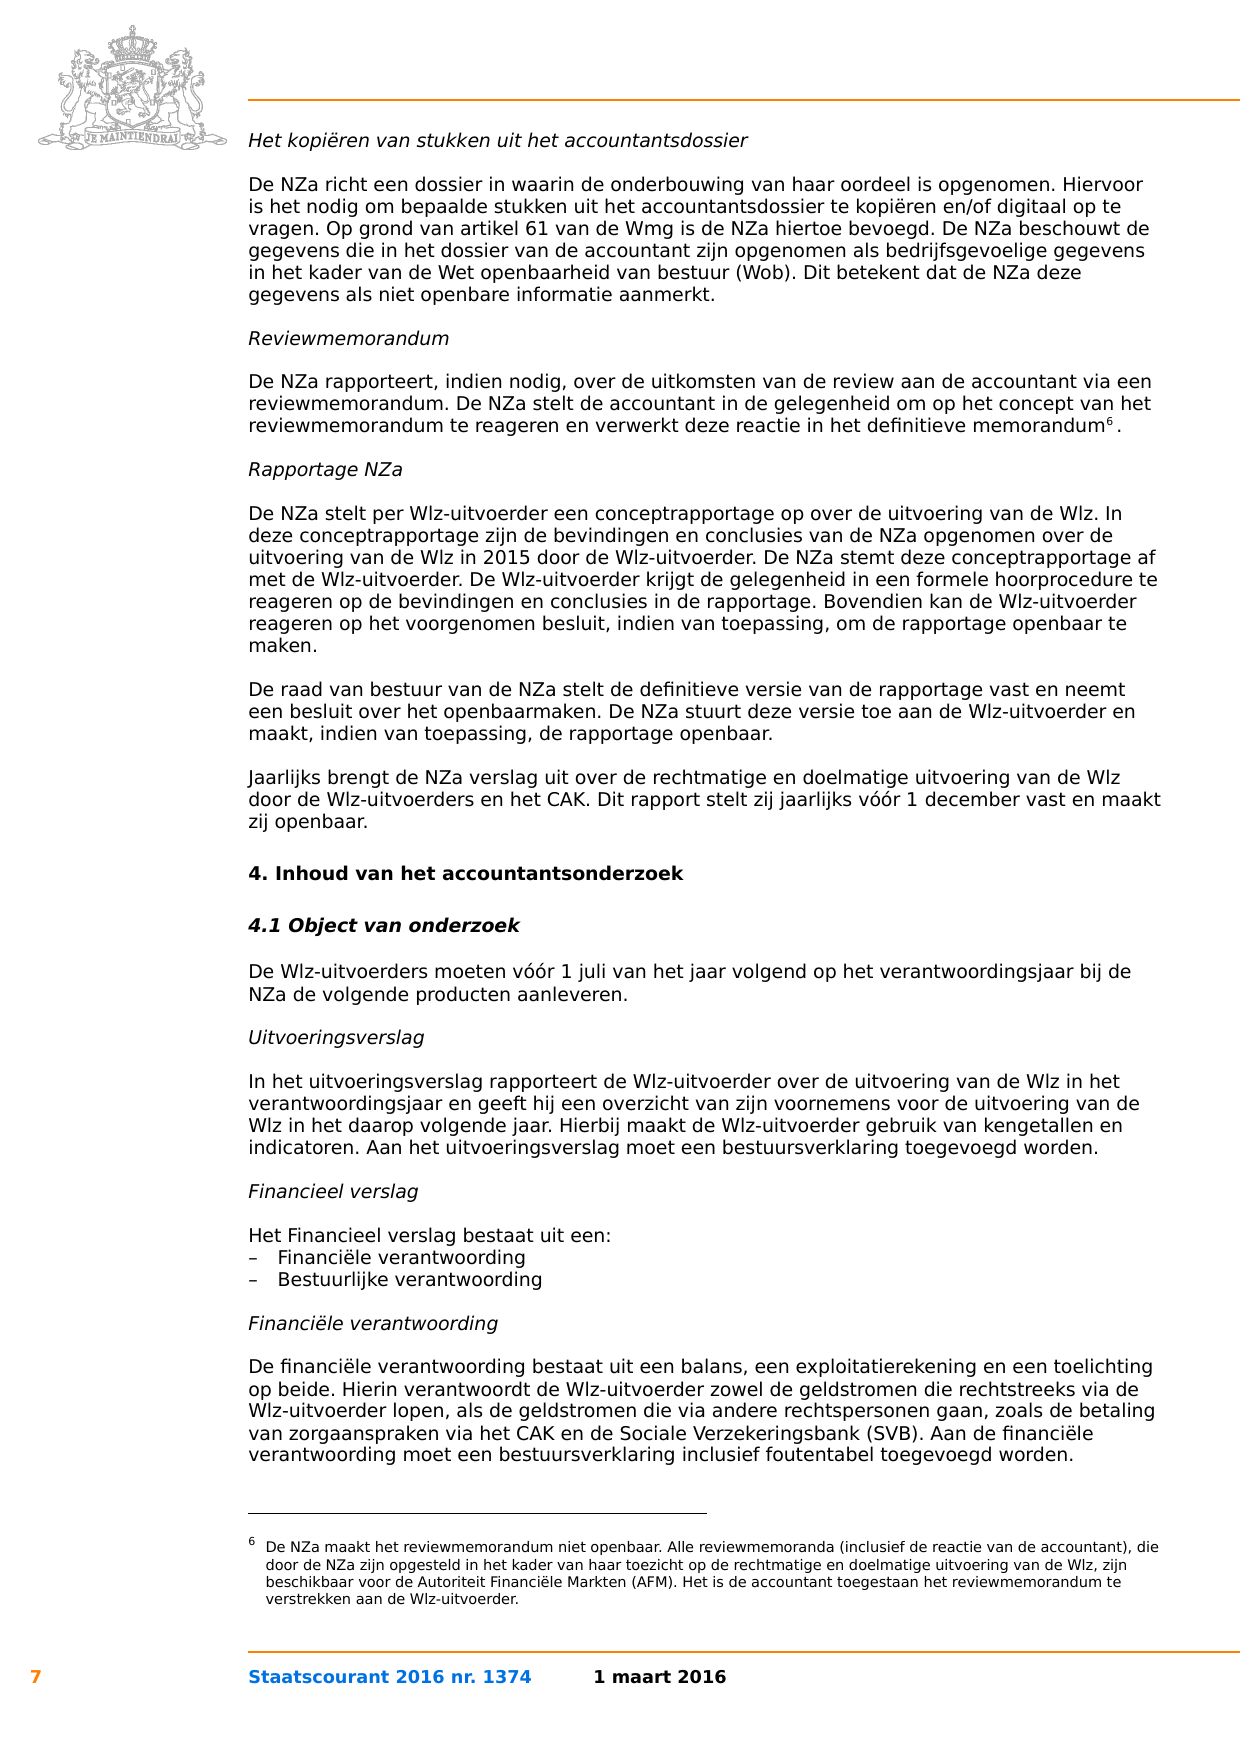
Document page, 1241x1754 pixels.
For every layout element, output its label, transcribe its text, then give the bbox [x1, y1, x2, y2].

subtitle Het kopiëren van stukken uit het accountantsdossier [248, 130, 1163, 152]
text – Financiële verantwoording [248, 1247, 1163, 1269]
subtitle Rapportage NZa [248, 459, 1163, 481]
text De raad van bestuur van de NZa stelt de definitieve versie van de rapportage vast en neemt een besluit over het openbaarmaken. De NZa stuurt deze versie toe aan de Wlz-uitvoerder en maakt, indien van toepassing, de rapportage openbaar. [248, 679, 1163, 745]
text De NZa richt een dossier in waarin de onderbouwing van haar oordeel is opgenomen. Hiervoor is het nodig om bepaalde stukken uit het accountantsdossier te kopiëren en/of digitaal op te vragen. Op grond van artikel 61 van de Wmg is de NZa hiertoe bevoegd. De NZa beschouwt de gegevens die in het dossier van de accountant zijn opgenomen als bedrijfsgevoelige gegevens in het kader van de Wet openbaarheid van bestuur (Wob). Dit betekent dat de NZa deze gegevens als niet openbare informatie aanmerkt. [248, 174, 1163, 306]
subtitle Financiële verantwoording [248, 1313, 1163, 1334]
text Jaarlijks brengt de NZa verslag uit over de rechtmatige en doelmatige uitvoering van de Wlz door de Wlz-uitvoerders en het CAK. Dit rapport stelt zij jaarlijks vóór 1 december vast en maakt zij openbaar. [248, 767, 1163, 832]
text De NZa rapporteert, indien nodig, over de uitkomsten van de review aan de accountant via een reviewmemorandum. De NZa stelt de accountant in de gelegenheid om op het concept van het reviewmemorandum te reageren en verwerkt deze reactie in het definitieve memorandum. [248, 371, 1163, 437]
text De NZa stelt per Wlz-uitvoerder een conceptrapportage op over de uitvoering van de Wlz. In deze conceptrapportage zijn de bevindingen en conclusies van de NZa opgenomen over de uitvoering van de Wlz in 2015 door de Wlz-uitvoerder. De NZa stemt deze conceptrapportage af met de Wlz-uitvoerder. De Wlz-uitvoerder krijgt de gelegenheid in een formele hoorprocedure te reageren op de bevindingen en conclusies in de rapportage. Bovendien kan de Wlz-uitvoerder reageren op het voorgenomen besluit, indien van toepassing, om de rapportage openbaar te maken. [248, 503, 1163, 657]
subtitle 4.1 Object van onderzoek [248, 914, 1163, 936]
text De financiële verantwoording bestaat uit een balans, een exploitatierekening en een toelichting op beide. Hierin verantwoordt de Wlz-uitvoerder zowel de geldstromen die rechtstreeks via de Wlz-uitvoerder lopen, als de geldstromen die via andere rechtspersonen gaan, zoals de betaling van zorgaanspraken via het CAK en de Sociale Verzekeringsbank (SVB). Aan de financiële verantwoording moet een bestuursverklaring inclusief foutentabel toegevoegd worden. [248, 1356, 1163, 1466]
text Het Financieel verslag bestaat uit een: [248, 1225, 1163, 1247]
text De NZa maakt het reviewmemorandum niet openbaar. Alle reviewmemoranda (inclusief de reactie van de accountant), die door de NZa zijn opgesteld in het kader van haar toezicht op de rechtmatige en doelmatige uitvoering van de Wlz, zijn beschikbaar voor de Autoriteit Financiële Markten (AFM). Het is de accountant toegestaan het reviewmemorandum te verstrekken aan de Wlz-uitvoerder. [248, 1535, 1163, 1608]
subtitle 4. Inhoud van het accountantsonderzoek [248, 862, 1163, 884]
picture [38, 25, 227, 150]
subtitle Uitvoeringsverslag [248, 1027, 1163, 1049]
text De Wlz-uitvoerders moeten vóór 1 juli van het jaar volgend op het verantwoordingsjaar bij de NZa de volgende producten aanleveren. [248, 961, 1163, 1005]
text In het uitvoeringsverslag rapporteert de Wlz-uitvoerder over de uitvoering van de Wlz in het verantwoordingsjaar en geeft hij een overzicht van zijn voornemens voor de uitvoering van de Wlz in het daarop volgende jaar. Hierbij maakt de Wlz-uitvoerder gebruik van kengetallen en indicatoren. Aan het uitvoeringsverslag moet een bestuursverklaring toegevoegd worden. [248, 1071, 1163, 1159]
text – Bestuurlijke verantwoording [248, 1269, 1163, 1291]
subtitle Reviewmemorandum [248, 327, 1163, 349]
subtitle Financieel verslag [248, 1181, 1163, 1203]
